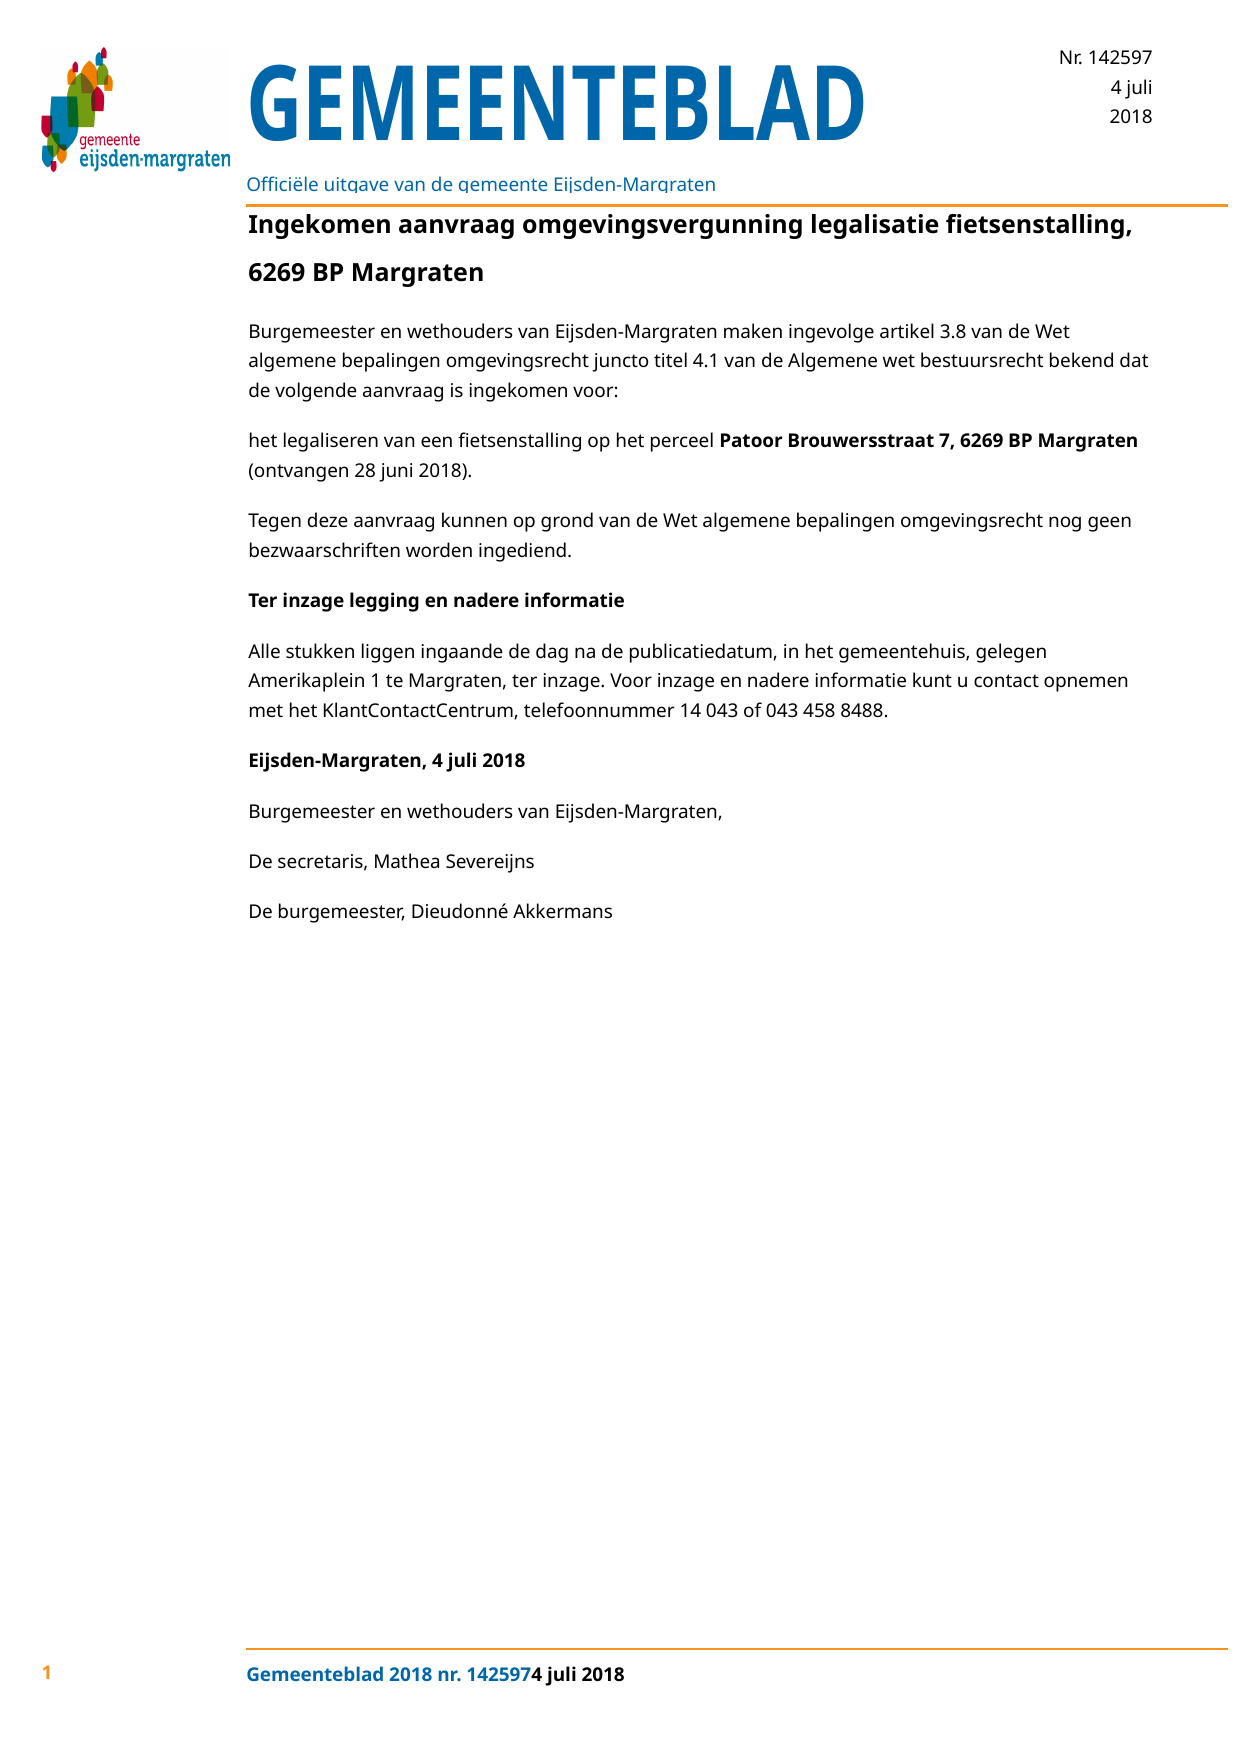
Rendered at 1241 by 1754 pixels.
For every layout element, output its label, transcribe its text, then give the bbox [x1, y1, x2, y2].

text Alle stukken liggen ingaande de dag na de publicatiedatum, in het gemeentehuis, gelegen Amerikaplein 1 te Margraten, ter inzage. Voor inzage en nadere informatie kunt u contact opnemen met het KlantContactCentrum, telefoonnummer 14 043 of 043 458 8488. [248, 638, 1152, 723]
text De burgemeester, Dieudonné Akkermans [248, 899, 1152, 924]
text Ingekomen aanvraag omgevingsvergunning legalisatie fietsenstalling, 6269 BP Margraten [248, 207, 1152, 288]
text Ter inzage legging en nadere informatie [248, 587, 1152, 613]
text Tegen deze aanvraag kunnen op grond van de Wet algemene bepalingen omgevingsrecht nog geen bezwaarschriften worden ingediend. [248, 507, 1152, 563]
text Burgemeester en wethouders van Eijsden-Margraten, [248, 798, 1152, 824]
text Eijsden-Margraten, 4 juli 2018 [248, 747, 1152, 773]
picture [41, 47, 231, 172]
text De secretaris, Mathea Severeijns [248, 848, 1152, 874]
text Burgemeester en wethouders van Eijsden-Margraten maken ingevolge artikel 3.8 van de Wet algemene bepalingen omgevingsrecht juncto titel 4.1 van de Algemene wet bestuursrecht bekend dat de volgende aanvraag is ingekomen voor: [248, 318, 1152, 403]
text het legaliseren van een fietsenstalling op het perceel Patoor Brouwersstraat 7, 6269 BP Margraten (ontvangen 28 juni 2018). [248, 427, 1152, 483]
